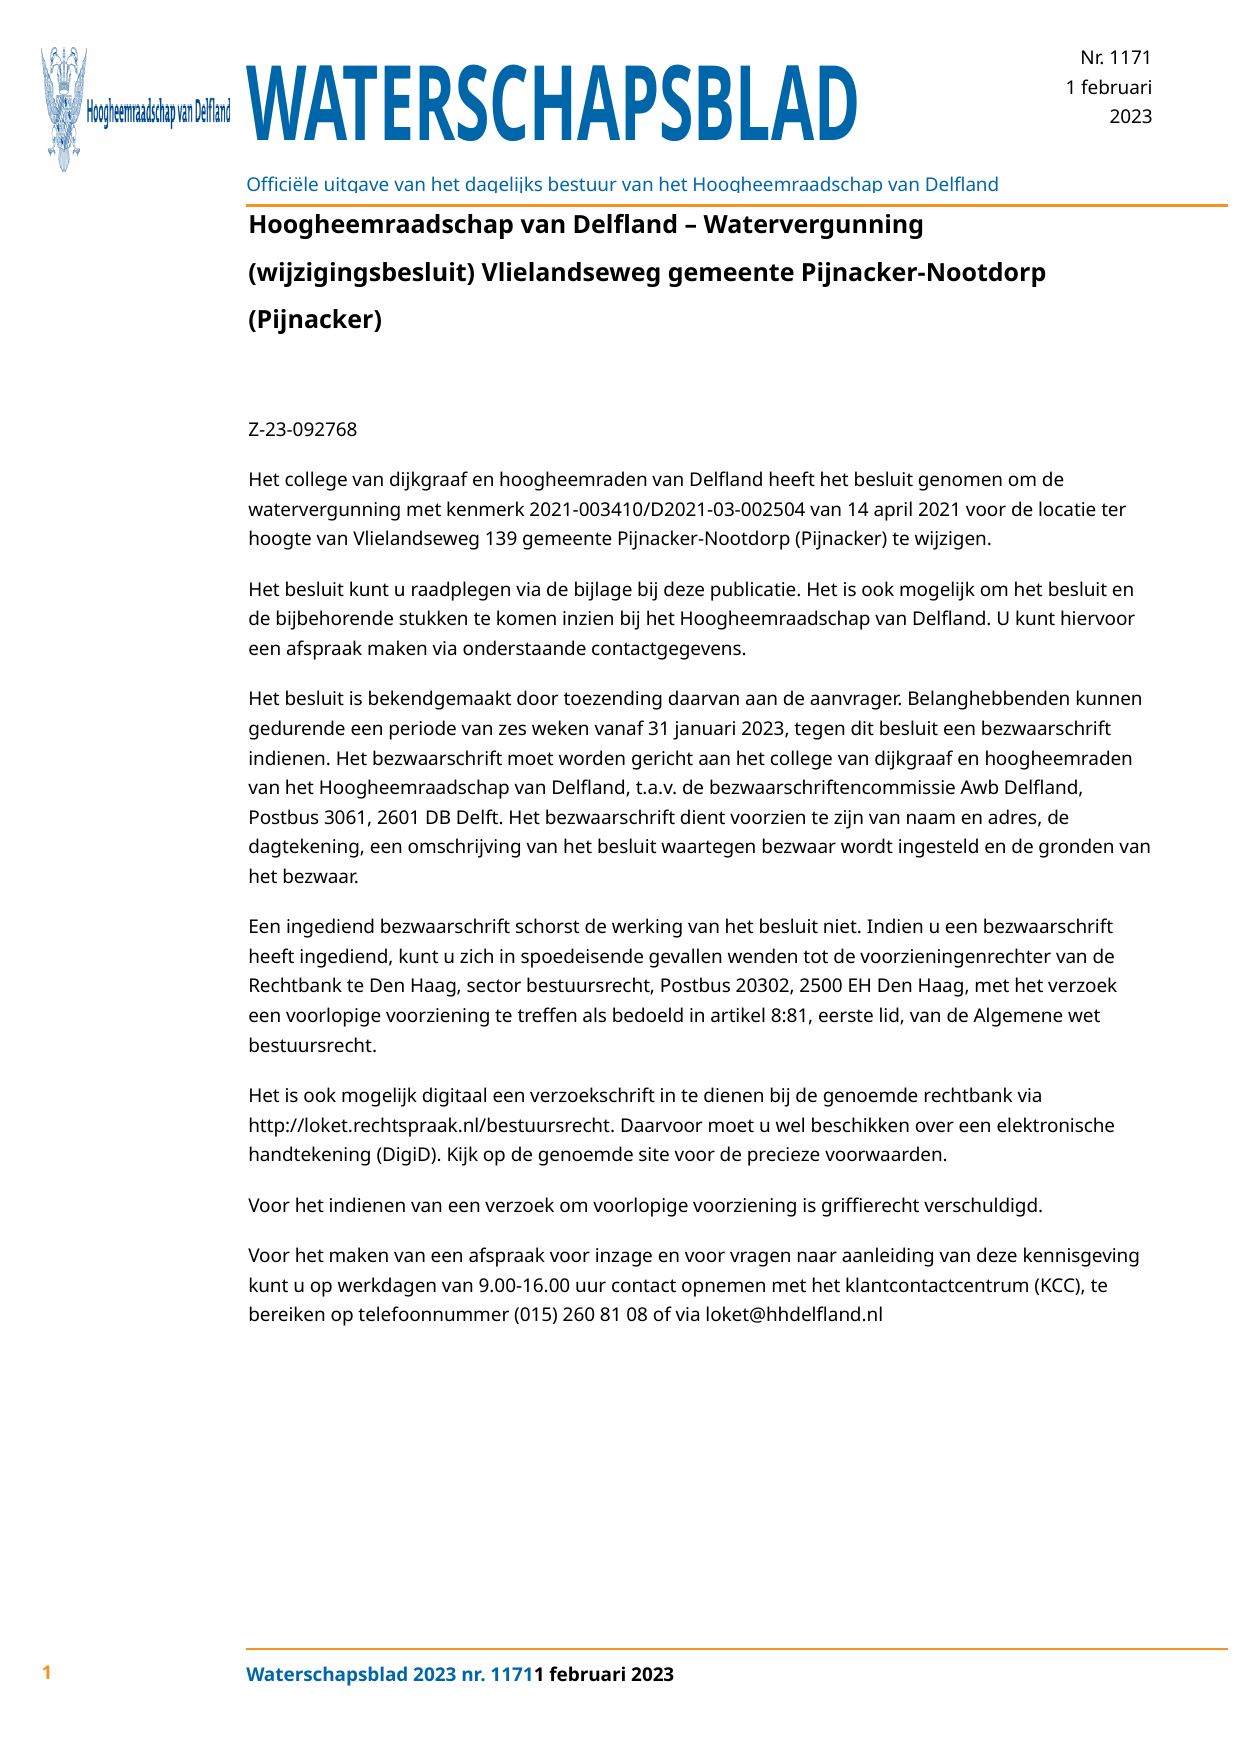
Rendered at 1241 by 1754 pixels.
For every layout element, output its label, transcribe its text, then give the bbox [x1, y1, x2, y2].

text Hoogheemraadschap van Delfland – Watervergunning (wijzigingsbesluit) Vlielandseweg gemeente Pijnacker-Nootdorp (Pijnacker) [248, 207, 1152, 336]
picture [41, 47, 231, 172]
text Het college van dijkgraaf en hoogheemraden van Delfland heeft het besluit genomen om de watervergunning met kenmerk 2021-003410/D2021-03-002504 van 14 april 2021 voor de locatie ter hoogte van Vlielandseweg 139 gemeente Pijnacker-Nootdorp (Pijnacker) te wijzigen. [248, 466, 1152, 551]
text Z-23-092768 [248, 416, 1152, 442]
text Voor het maken van een afspraak voor inzage en voor vragen naar aanleiding van deze kennisgeving kunt u op werkdagen van 9.00-16.00 uur contact opnemen met het klantcontactcentrum (KCC), te bereiken op telefoonnummer (015) 260 81 08 of via loket@hhdelfland.nl [248, 1242, 1152, 1327]
text Het is ook mogelijk digitaal een verzoekschrift in te dienen bij de genoemde rechtbank via http://loket.rechtspraak.nl/bestuursrecht. Daarvoor moet u wel beschikken over een elektronische handtekening (DigiD). Kijk op de genoemde site voor de precieze voorwaarden. [248, 1082, 1152, 1167]
text Voor het indienen van een verzoek om voorlopige voorziening is griffierecht verschuldigd. [248, 1192, 1152, 1217]
text Het besluit kunt u raadplegen via de bijlage bij deze publicatie. Het is ook mogelijk om het besluit en de bijbehorende stukken te komen inzien bij het Hoogheemraadschap van Delfland. U kunt hiervoor een afspraak maken via onderstaande contactgegevens. [248, 576, 1152, 661]
text Het besluit is bekendgemaakt door toezending daarvan aan de aanvrager. Belanghebbenden kunnen gedurende een periode van zes weken vanaf 31 januari 2023, tegen dit besluit een bezwaarschrift indienen. Het bezwaarschrift moet worden gericht aan het college van dijkgraaf en hoogheemraden van het Hoogheemraadschap van Delfland, t.a.v. de bezwaarschriftencommissie Awb Delfland, Postbus 3061, 2601 DB Delft. Het bezwaarschrift dient voorzien te zijn van naam en adres, de dagtekening, een omschrijving van het besluit waartegen bezwaar wordt ingesteld en de gronden van het bezwaar. [248, 686, 1152, 889]
text Een ingediend bezwaarschrift schorst de werking van het besluit niet. Indien u een bezwaarschrift heeft ingediend, kunt u zich in spoedeisende gevallen wenden tot de voorzieningenrechter van de Rechtbank te Den Haag, sector bestuursrecht, Postbus 20302, 2500 EH Den Haag, met het verzoek een voorlopige voorziening te treffen als bedoeld in artikel 8:81, eerste lid, van de Algemene wet bestuursrecht. [248, 913, 1152, 1057]
